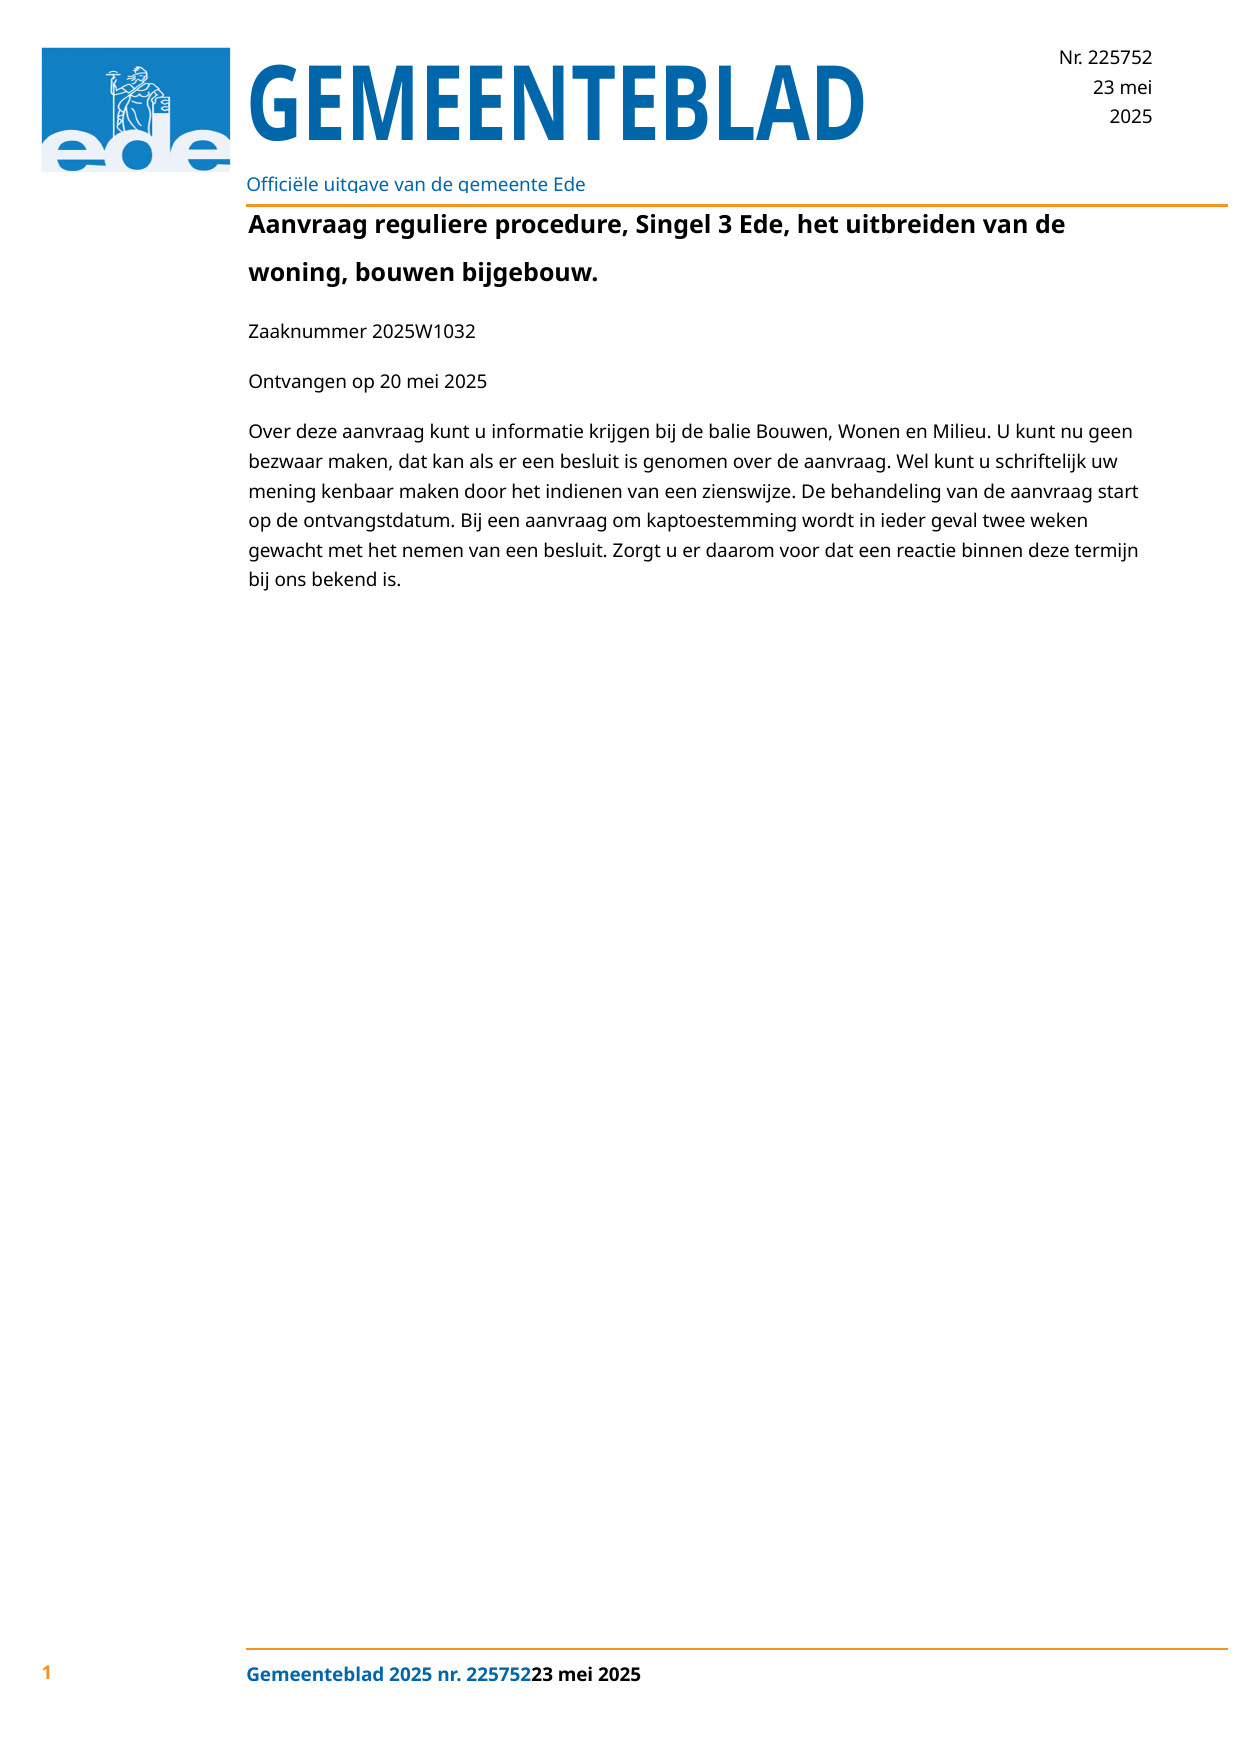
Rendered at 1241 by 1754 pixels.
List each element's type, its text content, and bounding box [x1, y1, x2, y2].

text Zaaknummer 2025W1032 [248, 318, 1152, 344]
text Aanvraag reguliere procedure, Singel 3 Ede, het uitbreiden van de woning, bouwen bijgebouw. [248, 207, 1152, 288]
text Over deze aanvraag kunt u informatie krijgen bij de balie Bouwen, Wonen en Milieu. U kunt nu geen bezwaar maken, dat kan als er een besluit is genomen over de aanvraag. Wel kunt u schriftelijk uw mening kenbaar maken door het indienen van een zienswijze. De behandeling van de aanvraag start op de ontvangstdatum. Bij een aanvraag om kaptoestemming wordt in ieder geval twee weken gewacht met het nemen van een besluit. Zorgt u er daarom voor dat een reactie binnen deze termijn bij ons bekend is. [248, 419, 1152, 592]
text Ontvangen op 20 mei 2025 [248, 368, 1152, 394]
picture [41, 47, 231, 172]
